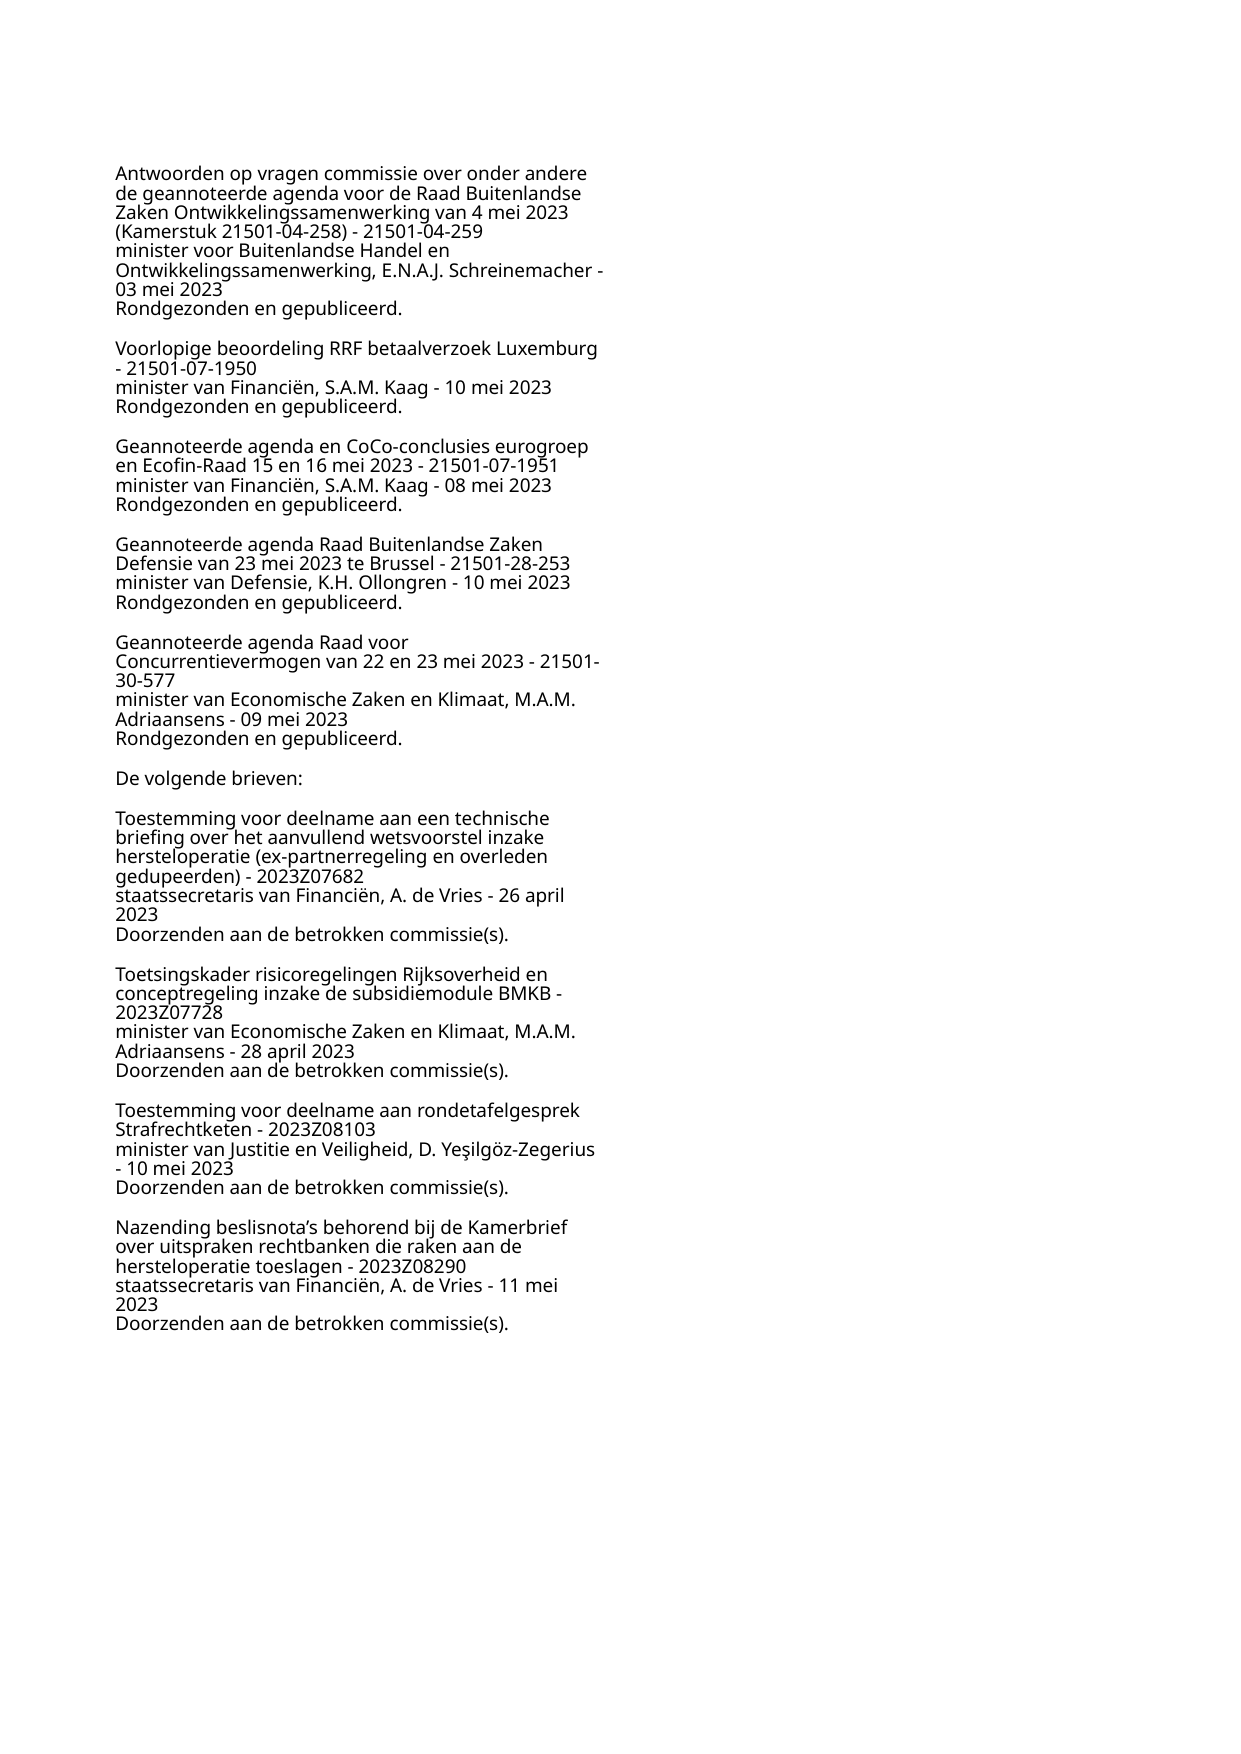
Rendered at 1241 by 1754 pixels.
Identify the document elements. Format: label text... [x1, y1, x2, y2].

text minister van Financiën, S.A.M. Kaag - 10 mei 2023 [115, 379, 605, 398]
text minister van Justitie en Veiligheid, D. Yeşilgöz-Zegerius - 10 mei 2023 [115, 1141, 605, 1179]
text Geannoteerde agenda en CoCo-conclusies eurogroep en Ecofin-Raad 15 en 16 mei 2023 - 21501-07-1951 [115, 438, 605, 477]
text Doorzenden aan de betrokken commissie(s). [115, 1179, 605, 1198]
text Rondgezonden en gepubliceerd. [115, 594, 605, 613]
text Rondgezonden en gepubliceerd. [115, 398, 605, 417]
text Toestemming voor deelname aan rondetafelgesprek Strafrechtketen - 2023Z08103 [115, 1102, 605, 1141]
text Geannoteerde agenda Raad Buitenlandse Zaken Defensie van 23 mei 2023 te Brussel - 21501-28-253 [115, 536, 605, 574]
text minister van Economische Zaken en Klimaat, M.A.M. Adriaansens - 09 mei 2023 [115, 691, 605, 730]
text Nazending beslisnota’s behorend bij de Kamerbrief over uitspraken rechtbanken die raken aan de hersteloperatie toeslagen - 2023Z08290 [115, 1219, 605, 1277]
text Voorlopige beoordeling RRF betaalverzoek Luxemburg - 21501-07-1950 [115, 340, 605, 379]
text Rondgezonden en gepubliceerd. [115, 300, 605, 319]
text Geannoteerde agenda Raad voor Concurrentievermogen van 22 en 23 mei 2023 - 21501-30-577 [115, 634, 605, 691]
text Doorzenden aan de betrokken commissie(s). [115, 1315, 605, 1335]
text minister van Defensie, K.H. Ollongren - 10 mei 2023 [115, 574, 605, 594]
text Toestemming voor deelname aan een technische briefing over het aanvullend wetsvoorstel inzake hersteloperatie (ex-partnerregeling en overleden gedupeerden) - 2023Z07682 [115, 810, 605, 887]
text Doorzenden aan de betrokken commissie(s). [115, 926, 605, 945]
text staatssecretaris van Financiën, A. de Vries - 11 mei 2023 [115, 1277, 605, 1315]
text Doorzenden aan de betrokken commissie(s). [115, 1062, 605, 1081]
text Antwoorden op vragen commissie over onder andere de geannoteerde agenda voor de Raad Buitenlandse Zaken Ontwikkelingssamenwerking van 4 mei 2023 (Kamerstuk 21501-04-258) - 21501-04-259 [115, 165, 605, 242]
text Toetsingskader risicoregelingen Rijksoverheid en conceptregeling inzake de subsidiemodule BMKB - 2023Z07728 [115, 966, 605, 1023]
text minister voor Buitenlandse Handel en Ontwikkelingssamenwerking, E.N.A.J. Schreinemacher - 03 mei 2023 [115, 242, 605, 300]
text minister van Economische Zaken en Klimaat, M.A.M. Adriaansens - 28 april 2023 [115, 1023, 605, 1062]
text minister van Financiën, S.A.M. Kaag - 08 mei 2023 [115, 477, 605, 496]
text Rondgezonden en gepubliceerd. [115, 730, 605, 749]
text De volgende brieven: [115, 770, 605, 789]
text staatssecretaris van Financiën, A. de Vries - 26 april 2023 [115, 887, 605, 926]
text Rondgezonden en gepubliceerd. [115, 496, 605, 515]
